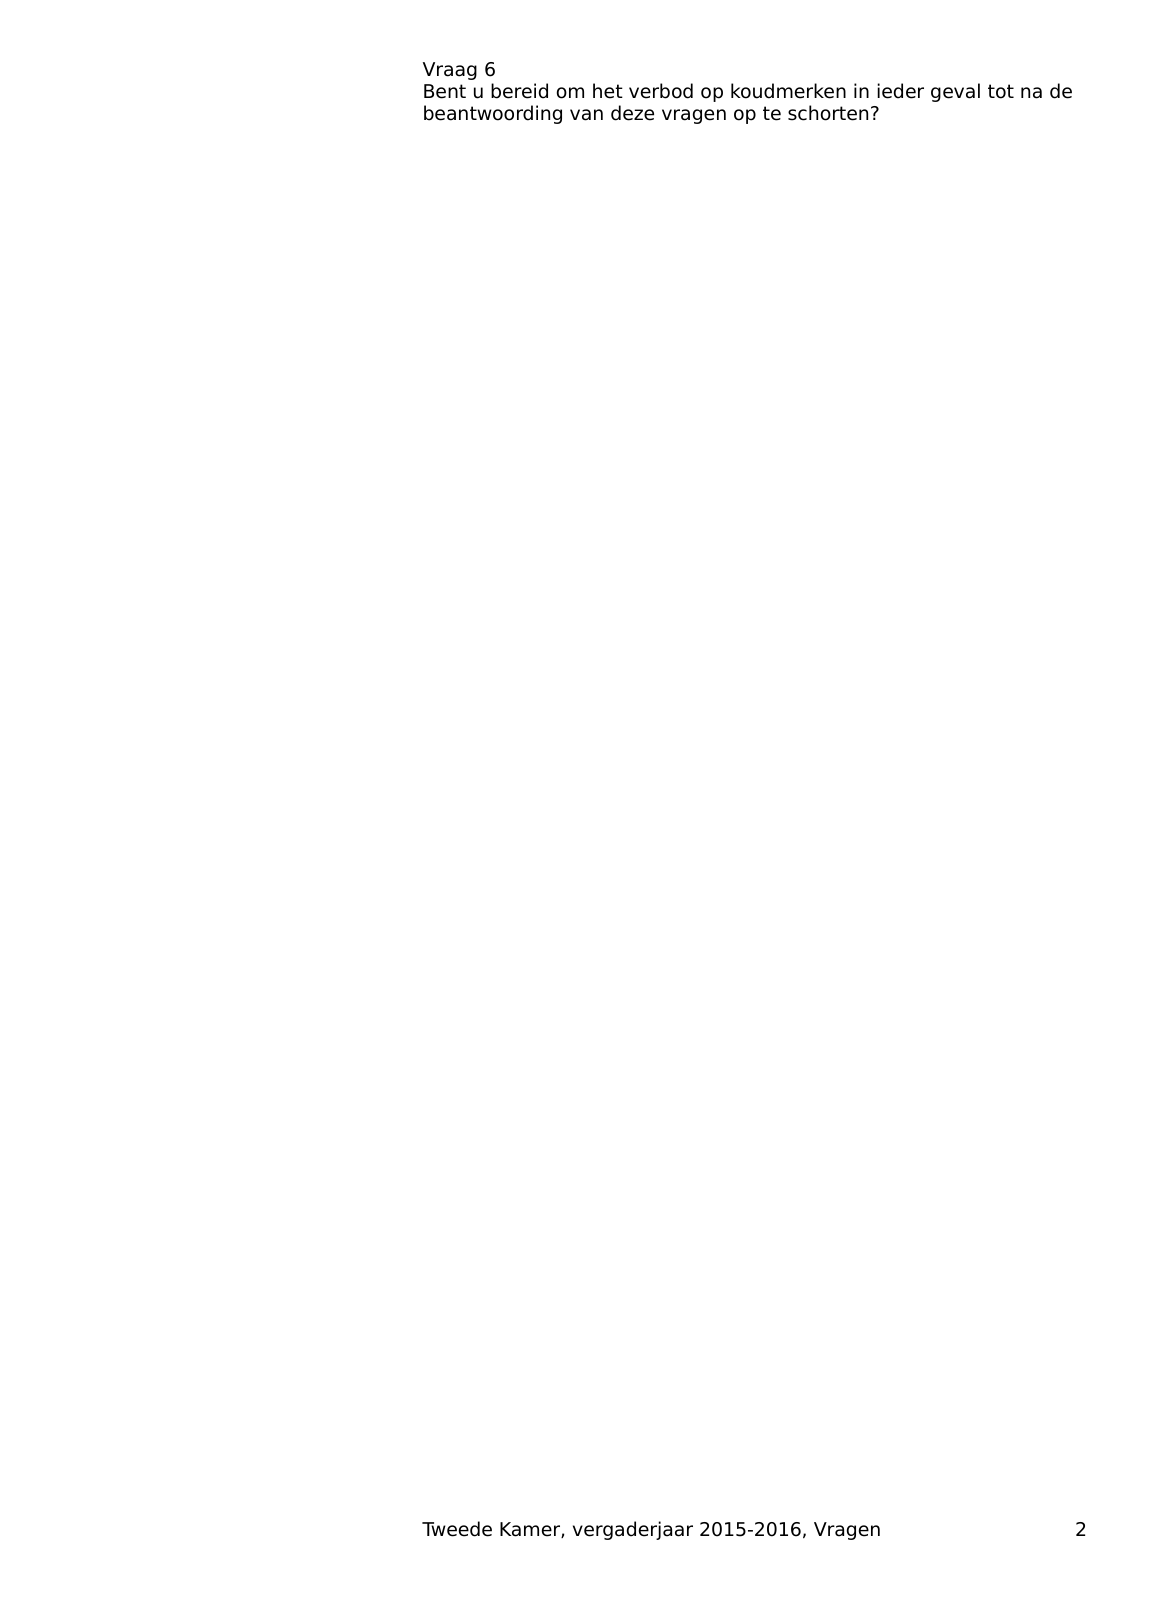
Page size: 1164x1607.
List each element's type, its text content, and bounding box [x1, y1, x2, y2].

text Vraag 6 [422, 59, 1087, 81]
text Bent u bereid om het verbod op koudmerken in ieder geval tot na de beantwoording van deze vragen op te schorten? [422, 81, 1087, 125]
